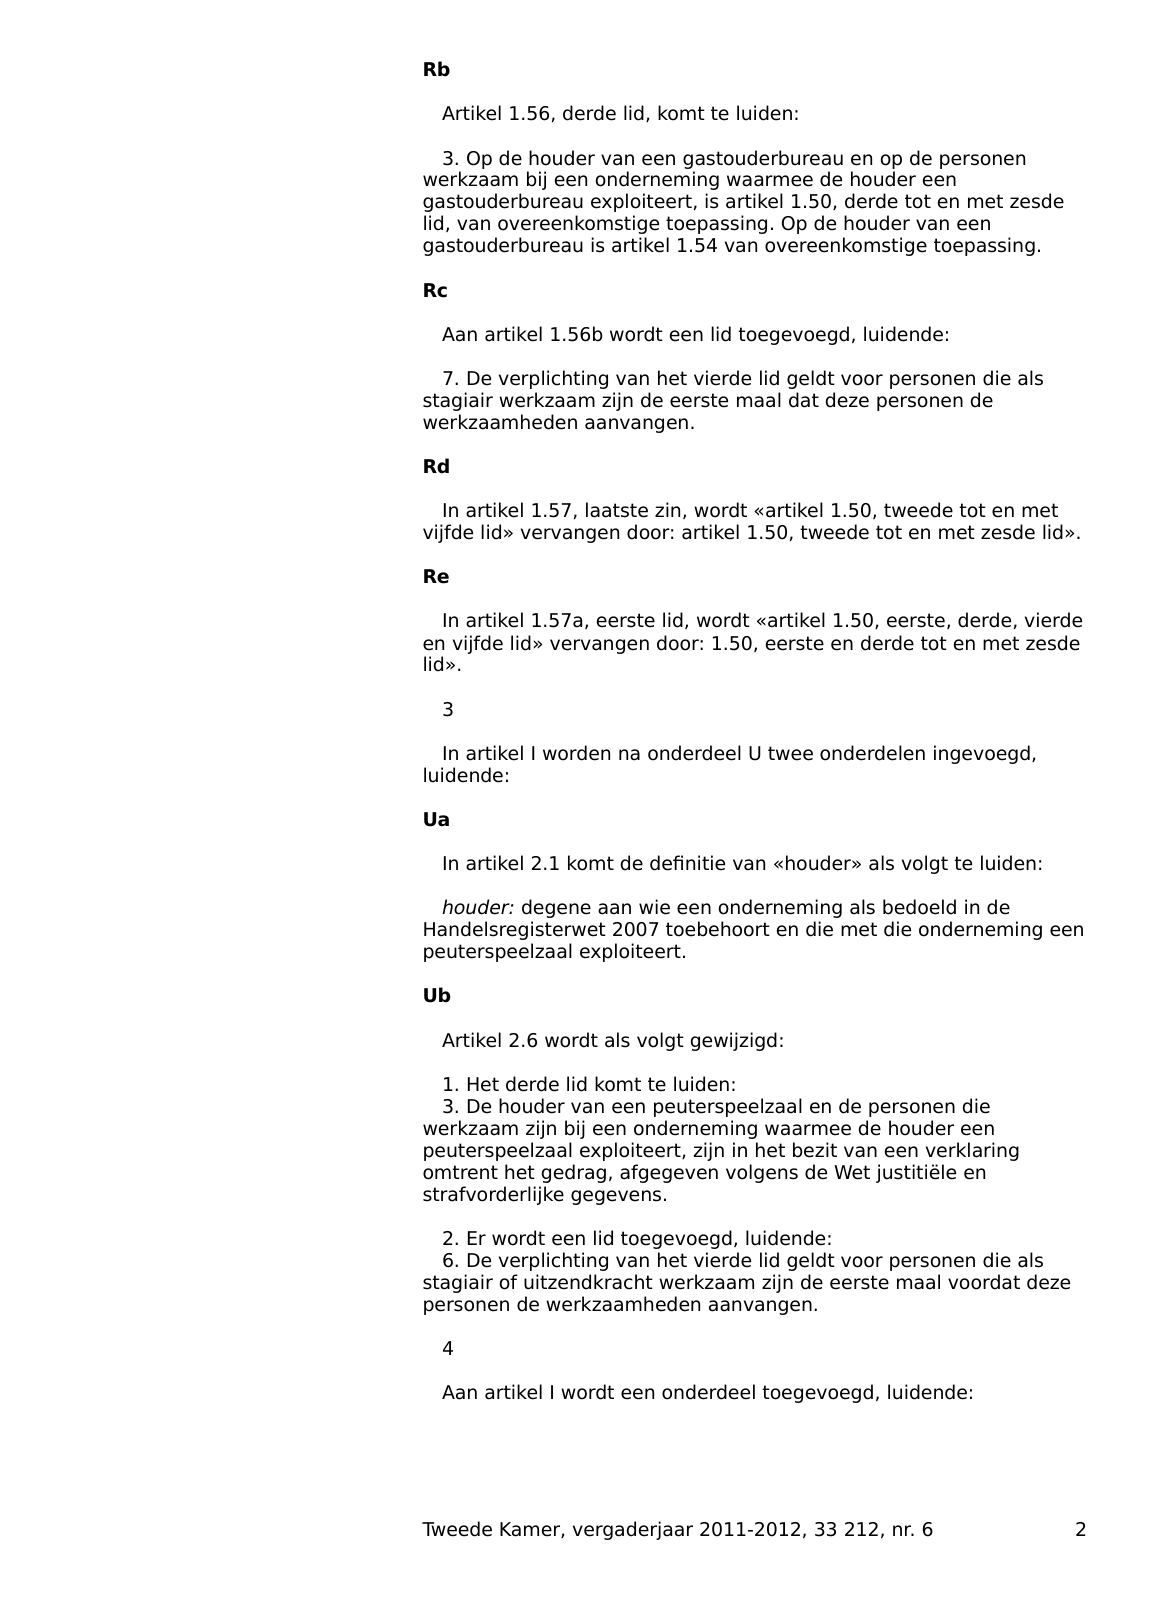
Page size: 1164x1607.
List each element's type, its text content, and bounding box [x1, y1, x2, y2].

text In artikel 1.57a, eerste lid, wordt «artikel 1.50, eerste, derde, vierde en vijfde lid» vervangen door: 1.50, eerste en derde tot en met zesde lid». [422, 610, 1087, 676]
text 3. Op de houder van een gastouderbureau en op de personen werkzaam bij een onderneming waarmee de houder een gastouderbureau exploiteert, is artikel 1.50, derde tot en met zesde lid, van overeenkomstige toepassing. Op de houder van een gastouderbureau is artikel 1.54 van overeenkomstige toepassing. [422, 147, 1087, 257]
text 3 [422, 698, 1087, 721]
subtitle Re [422, 566, 1087, 588]
text 2. Er wordt een lid toegevoegd, luidende: [422, 1228, 1087, 1250]
subtitle Rd [422, 456, 1087, 478]
text In artikel I worden na onderdeel U twee onderdelen ingevoegd, luidende: [422, 743, 1087, 787]
text 4 [422, 1338, 1087, 1360]
subtitle Rc [422, 279, 1087, 301]
text 6. De verplichting van het vierde lid geldt voor personen die als stagiair of uitzendkracht werkzaam zijn de eerste maal voordat deze personen de werkzaamheden aanvangen. [422, 1250, 1087, 1316]
text In artikel 1.57, laatste zin, wordt «artikel 1.50, tweede tot en met vijfde lid» vervangen door: artikel 1.50, tweede tot en met zesde lid». [422, 500, 1087, 544]
subtitle Ub [422, 985, 1087, 1007]
text 7. De verplichting van het vierde lid geldt voor personen die als stagiair werkzaam zijn de eerste maal dat deze personen de werkzaamheden aanvangen. [422, 368, 1087, 434]
text Artikel 2.6 wordt als volgt gewijzigd: [422, 1029, 1087, 1051]
text In artikel 2.1 komt de definitie van «houder» als volgt te luiden: [422, 853, 1087, 875]
text Aan artikel 1.56b wordt een lid toegevoegd, luidende: [422, 324, 1087, 346]
text Aan artikel I wordt een onderdeel toegevoegd, luidende: [422, 1382, 1087, 1404]
text 3. De houder van een peuterspeelzaal en de personen die werkzaam zijn bij een onderneming waarmee de houder een peuterspeelzaal exploiteert, zijn in het bezit van een verklaring omtrent het gedrag, afgegeven volgens de Wet justitiële en strafvorderlijke gegevens. [422, 1096, 1087, 1206]
text 1. Het derde lid komt te luiden: [422, 1074, 1087, 1096]
subtitle Ua [422, 809, 1087, 831]
subtitle Rb [422, 59, 1087, 81]
text Artikel 1.56, derde lid, komt te luiden: [422, 103, 1087, 125]
text houder: degene aan wie een onderneming als bedoeld in de Handelsregisterwet 2007 toebehoort en die met die onderneming een peuterspeelzaal exploiteert. [422, 897, 1087, 963]
